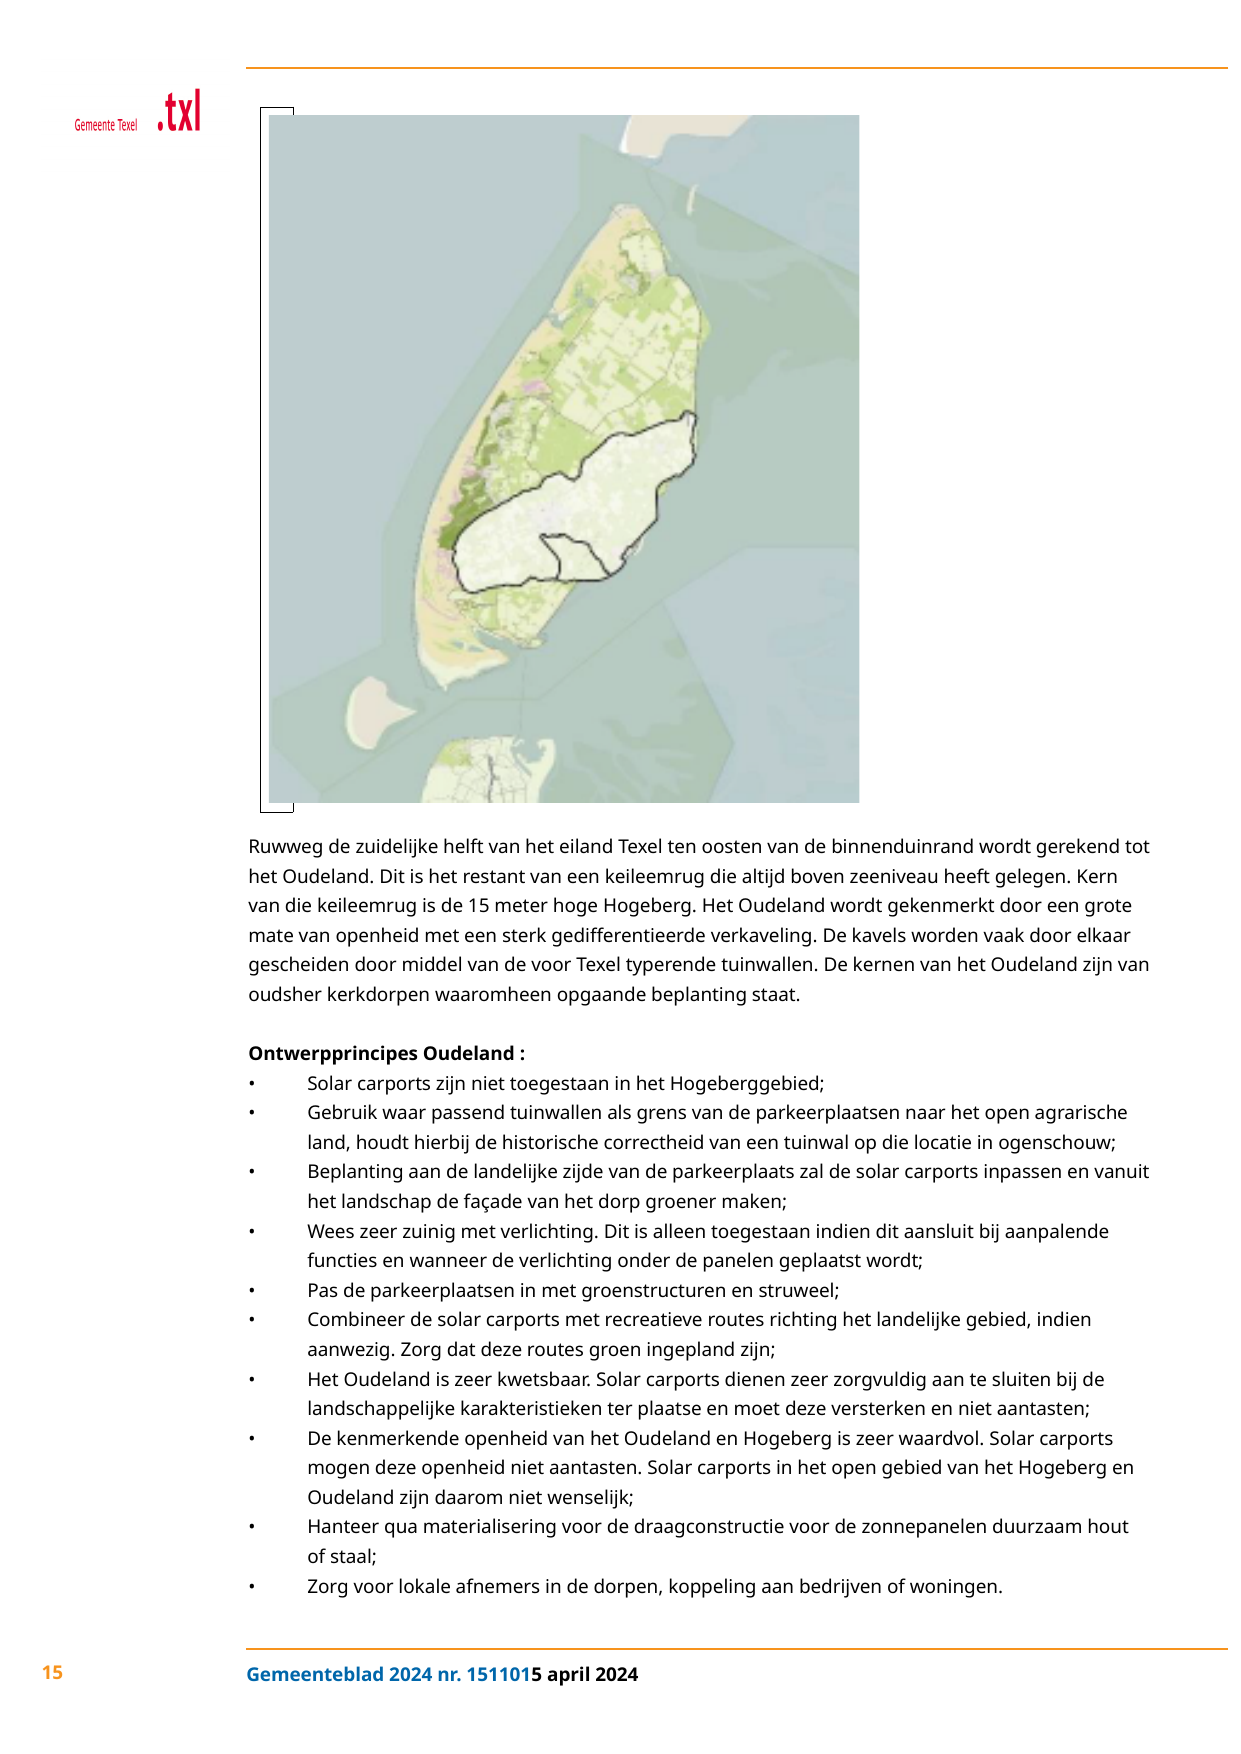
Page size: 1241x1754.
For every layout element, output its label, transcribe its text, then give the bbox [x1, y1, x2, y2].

list Solar carports zijn niet toegestaan in het Hogeberggebied; [248, 1070, 1152, 1096]
list Zorg voor lokale afnemers in de dorpen, koppeling aan bedrijven of woningen. [248, 1573, 1152, 1599]
text Ontwerpprincipes Oudeland : [248, 1040, 1152, 1066]
list Het Oudeland is zeer kwetsbaar. Solar carports dienen zeer zorgvuldig aan te sluiten bij de landschappelijke karakteristieken ter plaatse en moet deze versterken en niet aantasten; [248, 1366, 1152, 1421]
list Beplanting aan de landelijke zijde van de parkeerplaats zal de solar carports inpassen en vanuit het landschap de façade van het dorp groener maken; [248, 1159, 1152, 1214]
picture [268, 115, 860, 803]
list De kenmerkende openheid van het Oudeland en Hogeberg is zeer waardvol. Solar carports mogen deze openheid niet aantasten. Solar carports in het open gebied van het Hogeberg en Oudeland zijn daarom niet wenselijk; [248, 1425, 1152, 1510]
list Wees zeer zuinig met verlichting. Dit is alleen toegestaan indien dit aansluit bij aanpalende functies en wanneer de verlichting onder de panelen geplaatst wordt; [248, 1218, 1152, 1273]
list Combineer de solar carports met recreatieve routes richting het landelijke gebied, indien aanwezig. Zorg dat deze routes groen ingepland zijn; [248, 1307, 1152, 1362]
picture [41, 47, 231, 172]
list Hanteer qua materialisering voor de draagconstructie voor de zonnepanelen duurzaam hout of staal; [248, 1514, 1152, 1569]
list Pas de parkeerplaatsen in met groenstructuren en struweel; [248, 1277, 1152, 1303]
list Gebruik waar passend tuinwallen als grens van de parkeerplaatsen naar het open agrarische land, houdt hierbij de historische correctheid van een tuinwal op die locatie in ogenschouw; [248, 1099, 1152, 1155]
text Ruwweg de zuidelijke helft van het eiland Texel ten oosten van de binnenduinrand wordt gerekend tot het Oudeland. Dit is het restant van een keileemrug die altijd boven zeeniveau heeft gelegen. Kern van die keileemrug is de 15 meter hoge Hogeberg. Het Oudeland wordt gekenmerkt door een grote mate van openheid met een sterk gedifferentieerde verkaveling. De kavels worden vaak door elkaar gescheiden door middel van de voor Texel typerende tuinwallen. De kernen van het Oudeland zijn van oudsher kerkdorpen waaromheen opgaande beplanting staat. [248, 833, 1152, 1007]
